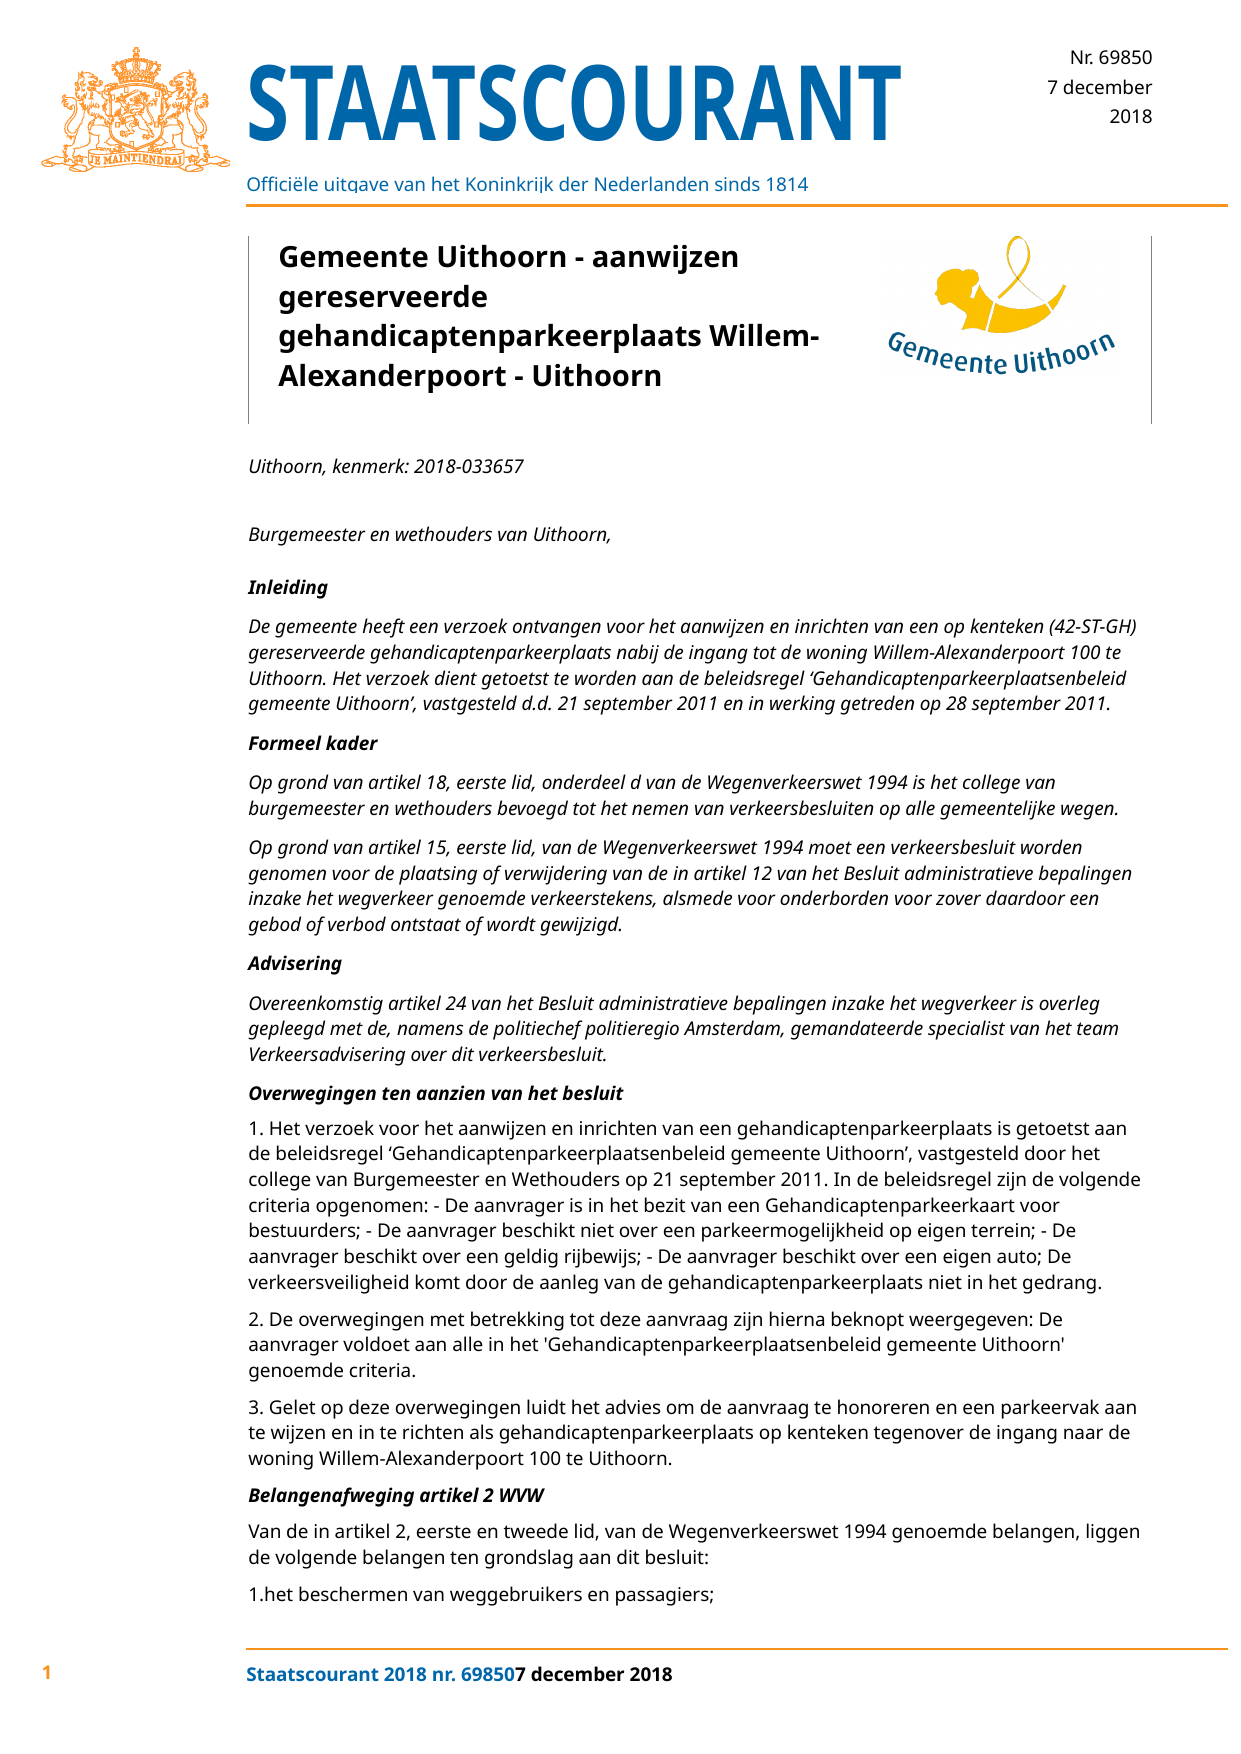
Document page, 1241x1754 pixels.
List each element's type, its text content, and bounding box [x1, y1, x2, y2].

text Van de in artikel 2, eerste en tweede lid, van de Wegenverkeerswet 1994 genoemde belangen, liggen de volgende belangen ten grondslag aan dit besluit: [248, 1519, 1152, 1570]
text Overeenkomstig artikel 24 van het Besluit administratieve bepalingen inzake het wegverkeer is overleg gepleegd met de, namens de politiechef politieregio Amsterdam, gemandateerde specialist van het team Verkeersadvisering over dit verkeersbesluit. [248, 990, 1152, 1067]
picture [882, 236, 1119, 380]
text Belangenafweging artikel 2 WVW [248, 1482, 1152, 1508]
text Overwegingen ten aanzien van het besluit [248, 1081, 1152, 1106]
text Inleiding [248, 574, 1152, 600]
text 1. Het verzoek voor het aanwijzen en inrichten van een gehandicaptenparkeerplaats is getoetst aan de beleidsregel ‘Gehandicaptenparkeerplaatsenbeleid gemeente Uithoorn’, vastgesteld door het college van Burgemeester en Wethouders op 21 september 2011. In de beleidsregel zijn de volgende criteria opgenomen: - De aanvrager is in het bezit van een Gehandicaptenparkeerkaart voor bestuurders; - De aanvrager beschikt niet over een parkeermogelijkheid op eigen terrein; - De aanvrager beschikt over een geldig rijbewijs; - De aanvrager beschikt over een eigen auto; De verkeersveiligheid komt door de aanleg van de gehandicaptenparkeerplaats niet in het gedrang. [248, 1115, 1152, 1295]
text Op grond van artikel 15, eerste lid, van de Wegenverkeerswet 1994 moet een verkeersbesluit worden genomen voor de plaatsing of verwijdering van de in artikel 12 van het Besluit administratieve bepalingen inzake het wegverkeer genoemde verkeerstekens, alsmede voor onderborden voor zover daardoor een gebod of verbod ontstaat of wordt gewijzigd. [248, 834, 1152, 937]
text Formeel kader [248, 730, 1152, 756]
text 2. De overwegingen met betrekking tot deze aanvraag zijn hierna beknopt weergegeven: De aanvrager voldoet aan alle in het 'Gehandicaptenparkeerplaatsenbeleid gemeente Uithoorn' genoemde criteria. [248, 1306, 1152, 1383]
text 3. Gelet op deze overwegingen luidt het advies om de aanvraag te honoreren en een parkeervak aan te wijzen en in te richten als gehandicaptenparkeerplaats op kenteken tegenover de ingang naar de woning Willem-Alexanderpoort 100 te Uithoorn. [248, 1394, 1152, 1471]
table_header Gemeente Uithoorn - aanwijzen gereserveerde gehandicaptenparkeerplaats Willem-Alexanderpoort - Uithoorn [249, 236, 850, 424]
text Advisering [248, 951, 1152, 976]
table_header [850, 236, 1151, 424]
text 1.het beschermen van weggebruikers en passagiers; [248, 1581, 1152, 1607]
text Uithoorn, kenmerk: 2018-033657 [248, 454, 1152, 479]
text Burgemeester en wethouders van Uithoorn, [248, 521, 1152, 547]
text Op grond van artikel 18, eerste lid, onderdeel d van de Wegenverkeerswet 1994 is het college van burgemeester en wethouders bevoegd tot het nemen van verkeersbesluiten op alle gemeentelijke wegen. [248, 769, 1152, 821]
text De gemeente heeft een verzoek ontvangen voor het aanwijzen en inrichten van een op kenteken (42-ST-GH) gereserveerde gehandicaptenparkeerplaats nabij de ingang tot de woning Willem-Alexanderpoort 100 te Uithoorn. Het verzoek dient getoetst te worden aan de beleidsregel ‘Gehandicaptenparkeerplaatsenbeleid gemeente Uithoorn’, vastgesteld d.d. 21 september 2011 en in werking getreden op 28 september 2011. [248, 613, 1152, 716]
picture [41, 47, 231, 172]
